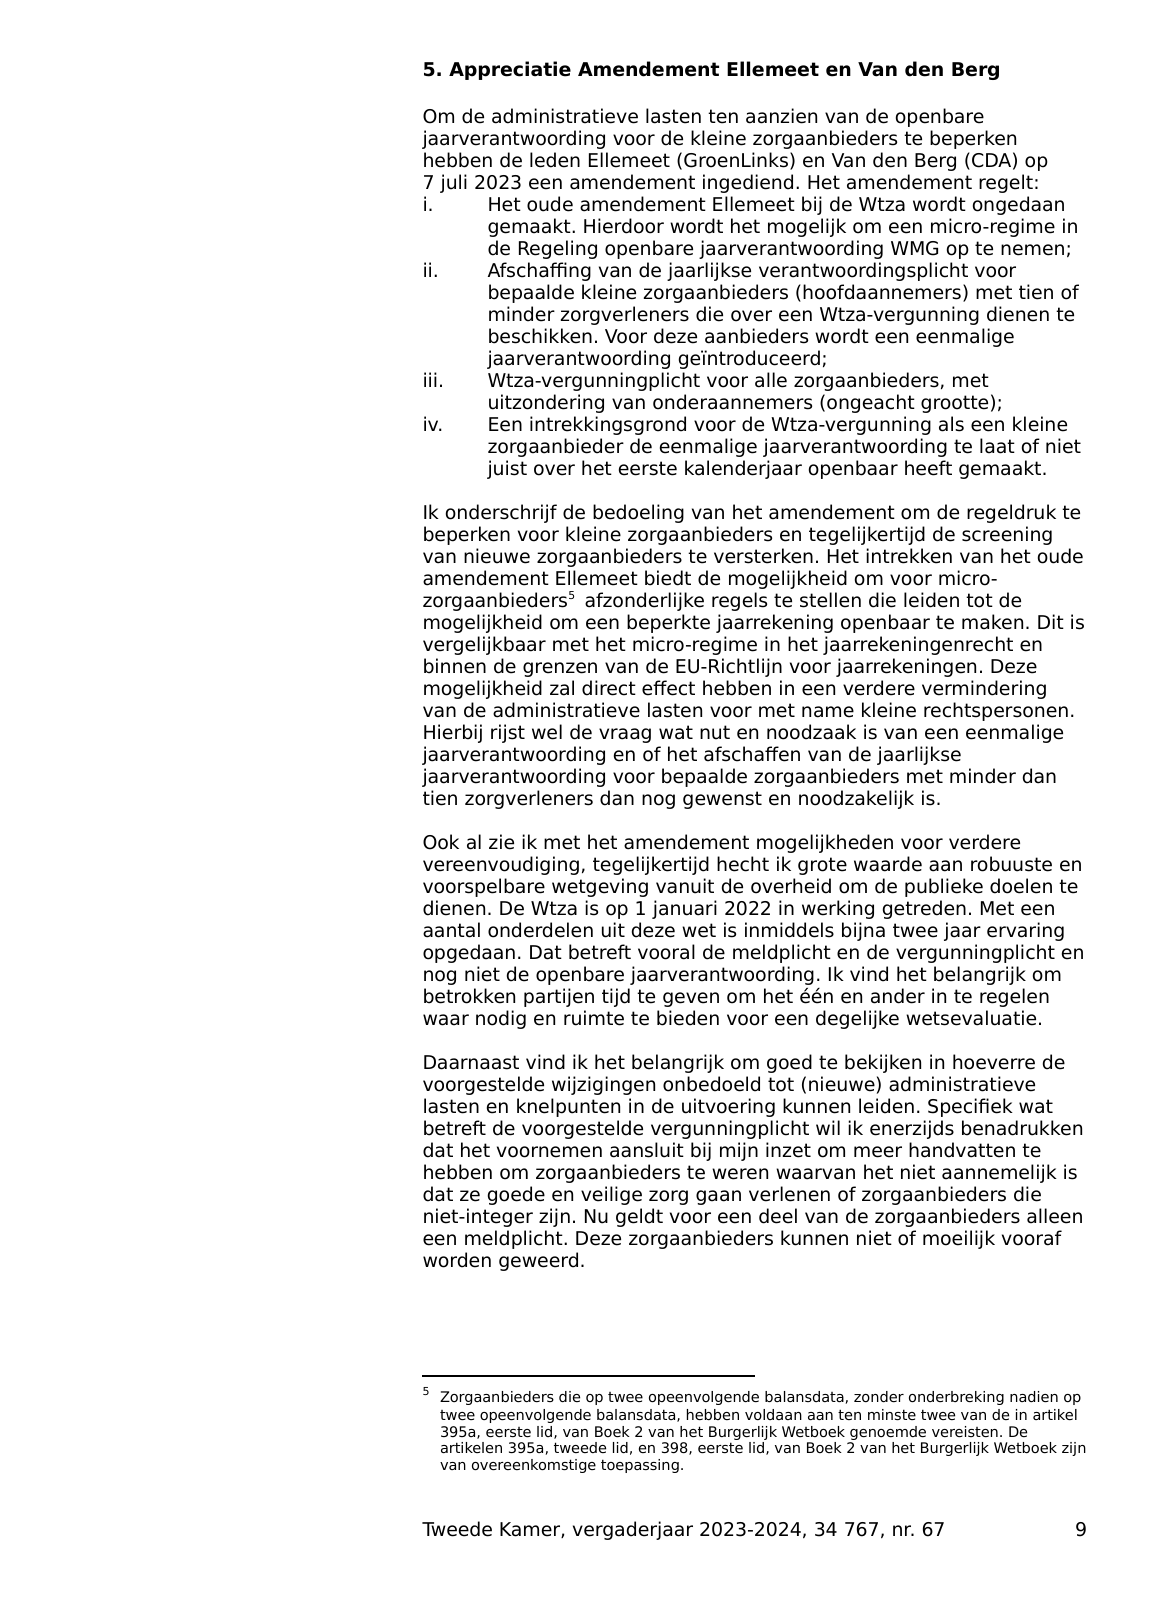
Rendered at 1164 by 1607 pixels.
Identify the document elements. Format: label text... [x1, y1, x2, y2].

text Daarnaast vind ik het belangrijk om goed te bekijken in hoeverre de voorgestelde wijzigingen onbedoeld tot (nieuwe) administratieve lasten en knelpunten in de uitvoering kunnen leiden. Specifiek wat betreft de voorgestelde vergunningplicht wil ik enerzijds benadrukken dat het voornemen aansluit bij mijn inzet om meer handvatten te hebben om zorgaanbieders te weren waarvan het niet aannemelijk is dat ze goede en veilige zorg gaan verlenen of zorgaanbieders die niet-integer zijn. Nu geldt voor een deel van de zorgaanbieders alleen een meldplicht. Deze zorgaanbieders kunnen niet of moeilijk vooraf worden geweerd. [422, 1052, 1087, 1272]
text Ook al zie ik met het amendement mogelijkheden voor verdere vereenvoudiging, tegelijkertijd hecht ik grote waarde aan robuuste en voorspelbare wetgeving vanuit de overheid om de publieke doelen te dienen. De Wtza is op 1 januari 2022 in werking getreden. Met een aantal onderdelen uit deze wet is inmiddels bijna twee jaar ervaring opgedaan. Dat betreft vooral de meldplicht en de vergunningplicht en nog niet de openbare jaarverantwoording. Ik vind het belangrijk om betrokken partijen tijd te geven om het één en ander in te regelen waar nodig en ruimte te bieden voor een degelijke wetsevaluatie. [422, 832, 1087, 1029]
text iii. Wtza-vergunningplicht voor alle zorgaanbieders, met uitzondering van onderaannemers (ongeacht grootte); [422, 370, 1087, 414]
text iv. Een intrekkingsgrond voor de Wtza-vergunning als een kleine zorgaanbieder de eenmalige jaarverantwoording te laat of niet juist over het eerste kalenderjaar openbaar heeft gemaakt. [422, 414, 1087, 480]
text i. Het oude amendement Ellemeet bij de Wtza wordt ongedaan gemaakt. Hierdoor wordt het mogelijk om een micro-regime in de Regeling openbare jaarverantwoording WMG op te nemen; [422, 194, 1087, 260]
text Ik onderschrijf de bedoeling van het amendement om de regeldruk te beperken voor kleine zorgaanbieders en tegelijkertijd de screening van nieuwe zorgaanbieders te versterken. Het intrekken van het oude amendement Ellemeet biedt de mogelijkheid om voor micro-zorgaanbieders afzonderlijke regels te stellen die leiden tot de mogelijkheid om een beperkte jaarrekening openbaar te maken. Dit is vergelijkbaar met het micro-regime in het jaarrekeningenrecht en binnen de grenzen van de EU-Richtlijn voor jaarrekeningen. Deze mogelijkheid zal direct effect hebben in een verdere vermindering van de administratieve lasten voor met name kleine rechtspersonen. Hierbij rijst wel de vraag wat nut en noodzaak is van een eenmalige jaarverantwoording en of het afschaffen van de jaarlijkse jaarverantwoording voor bepaalde zorgaanbieders met minder dan tien zorgverleners dan nog gewenst en noodzakelijk is. [422, 502, 1087, 809]
subtitle 5. Appreciatie Amendement Ellemeet en Van den Berg [422, 59, 1087, 81]
text ii. Afschaffing van de jaarlijkse verantwoordingsplicht voor bepaalde kleine zorgaanbieders (hoofdaannemers) met tien of minder zorgverleners die over een Wtza-vergunning dienen te beschikken. Voor deze aanbieders wordt een eenmalige jaarverantwoording geïntroduceerd; [422, 260, 1087, 370]
text Om de administratieve lasten ten aanzien van de openbare jaarverantwoording voor de kleine zorgaanbieders te beperken hebben de leden Ellemeet (GroenLinks) en Van den Berg (CDA) op 7 juli 2023 een amendement ingediend. Het amendement regelt: [422, 106, 1087, 194]
text Zorgaanbieders die op twee opeenvolgende balansdata, zonder onderbreking nadien op twee opeenvolgende balansdata, hebben voldaan aan ten minste twee van de in artikel 395a, eerste lid, van Boek 2 van het Burgerlijk Wetboek genoemde vereisten. De artikelen 395a, tweede lid, en 398, eerste lid, van Boek 2 van het Burgerlijk Wetboek zijn van overeenkomstige toepassing. [422, 1385, 1087, 1474]
